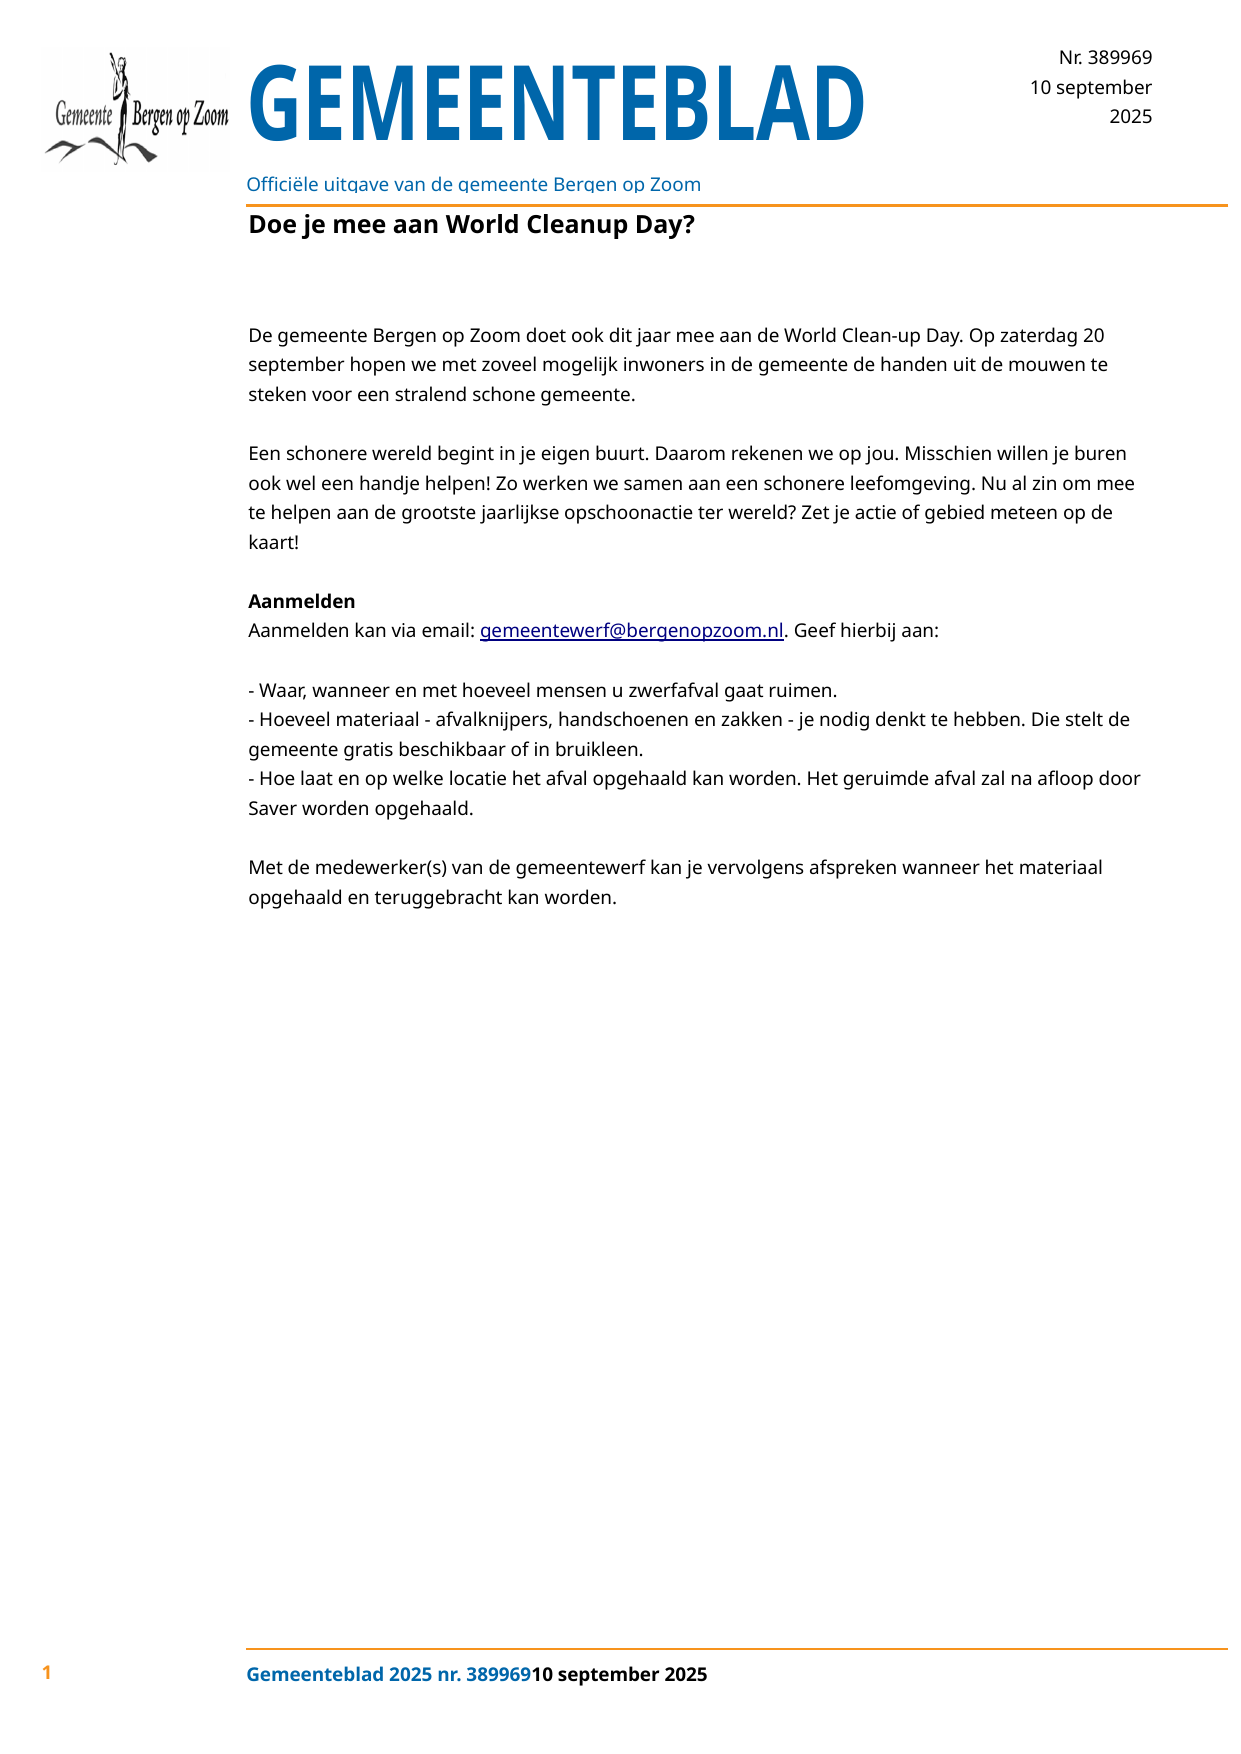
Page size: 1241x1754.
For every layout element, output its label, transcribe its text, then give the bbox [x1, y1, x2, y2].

text Aanmelden [248, 588, 1152, 614]
text - Hoe laat en op welke locatie het afval opgehaald kan worden. Het geruimde afval zal na afloop door Saver worden opgehaald. [248, 766, 1152, 821]
text - Hoeveel materiaal - afvalknijpers, handschoenen en zakken - je nodig denkt te hebben. Die stelt de gemeente gratis beschikbaar of in bruikleen. [248, 706, 1152, 762]
text Aanmelden kan via email: gemeentewerf@bergenopzoom.nl. Geef hierbij aan: [248, 618, 1152, 643]
text Doe je mee aan World Cleanup Day? [248, 207, 1152, 241]
text - Waar, wanneer en met hoeveel mensen u zwerfafval gaat ruimen. [248, 677, 1152, 702]
picture [41, 47, 231, 172]
text Met de medewerker(s) van de gemeentewerf kan je vervolgens afspreken wanneer het materiaal opgehaald en teruggebracht kan worden. [248, 854, 1152, 909]
text De gemeente Bergen op Zoom doet ook dit jaar mee aan de World Clean-up Day. Op zaterdag 20 september hopen we met zoveel mogelijk inwoners in de gemeente de handen uit de mouwen te steken voor een stralend schone gemeente. [248, 322, 1152, 407]
text Een schonere wereld begint in je eigen buurt. Daarom rekenen we op jou. Misschien willen je buren ook wel een handje helpen! Zo werken we samen aan een schonere leefomgeving. Nu al zin om mee te helpen aan de grootste jaarlijkse opschoonactie ter wereld? Zet je actie of gebied meteen op de kaart! [248, 440, 1152, 554]
